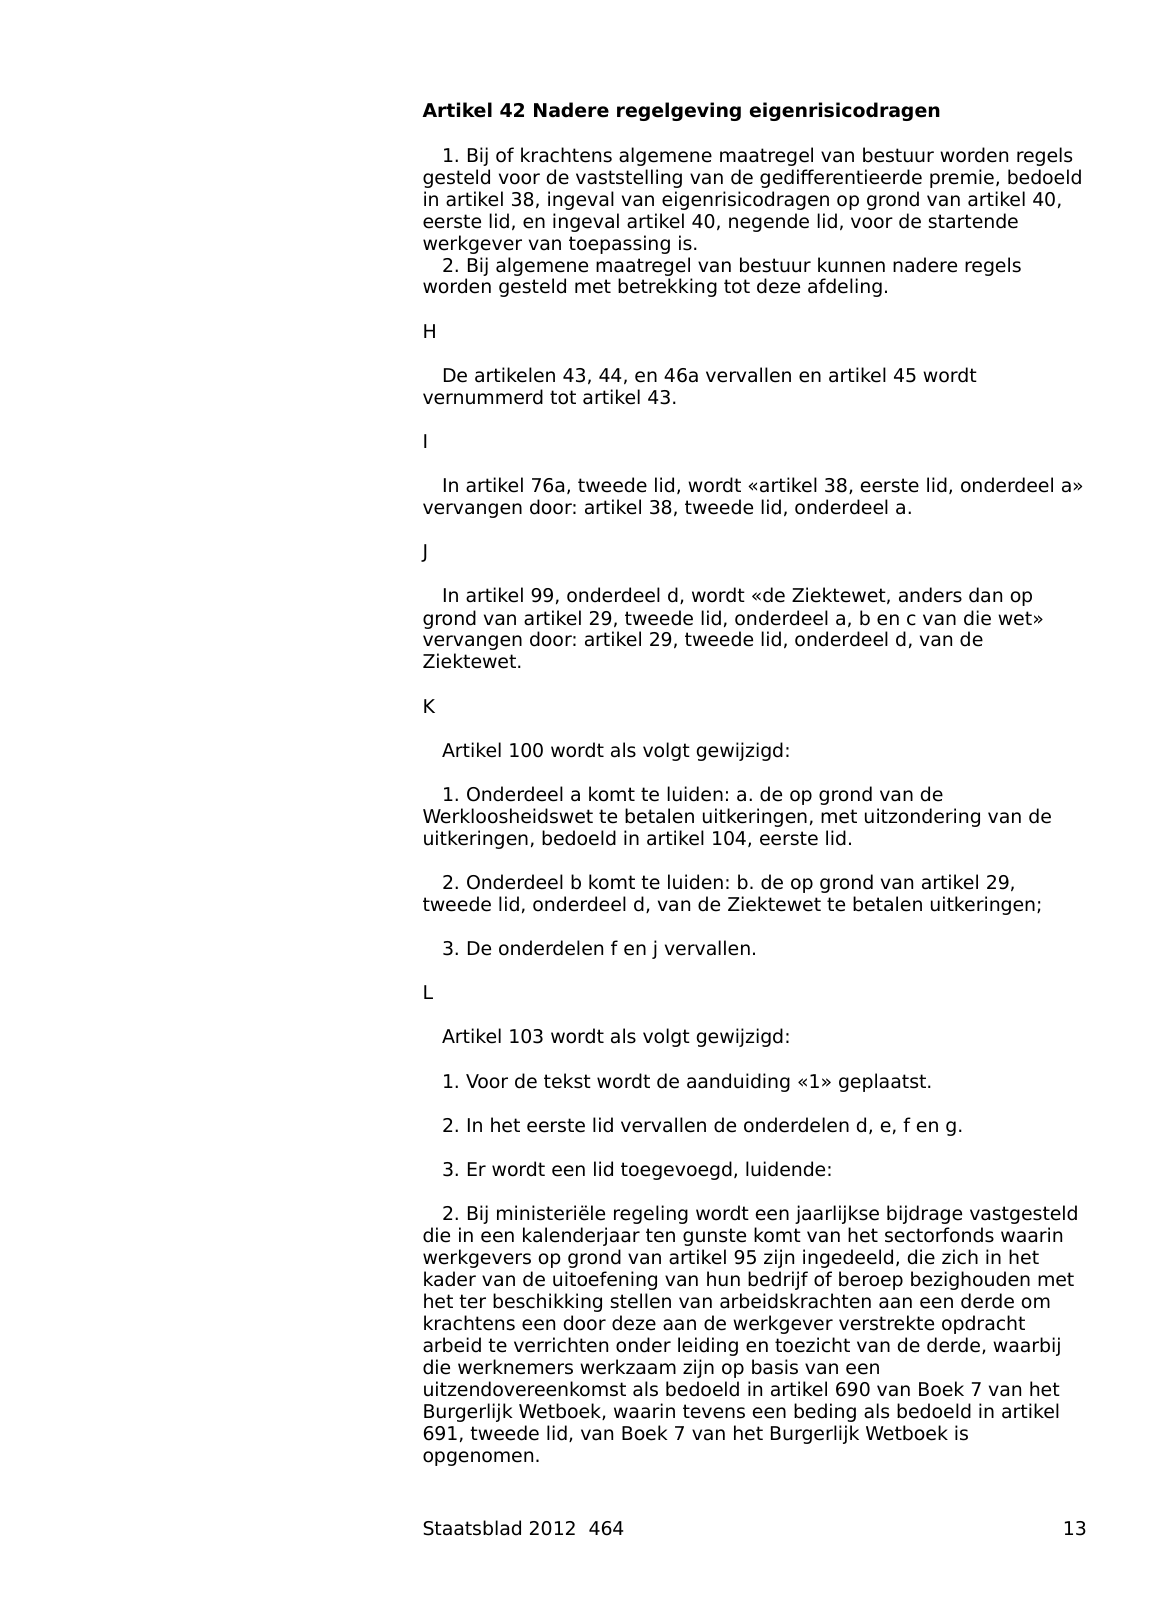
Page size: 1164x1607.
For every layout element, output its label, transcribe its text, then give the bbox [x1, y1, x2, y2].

text Artikel 103 wordt als volgt gewijzigd: [422, 1026, 1087, 1048]
text 1. Voor de tekst wordt de aanduiding «1» geplaatst. [422, 1071, 1087, 1093]
text 3. Er wordt een lid toegevoegd, luidende: [422, 1159, 1087, 1181]
text In artikel 76a, tweede lid, wordt «artikel 38, eerste lid, onderdeel a» vervangen door: artikel 38, tweede lid, onderdeel a. [422, 475, 1087, 519]
text 3. De onderdelen f en j vervallen. [422, 938, 1087, 960]
text I [422, 431, 1087, 453]
text Artikel 100 wordt als volgt gewijzigd: [422, 740, 1087, 762]
text 2. Bij algemene maatregel van bestuur kunnen nadere regels worden gesteld met betrekking tot deze afdeling. [422, 254, 1087, 298]
text 2. Onderdeel b komt te luiden: b. de op grond van artikel 29, tweede lid, onderdeel d, van de Ziektewet te betalen uitkeringen; [422, 872, 1087, 916]
text H [422, 321, 1087, 343]
text De artikelen 43, 44, en 46a vervallen en artikel 45 wordt vernummerd tot artikel 43. [422, 365, 1087, 409]
text 1. Bij of krachtens algemene maatregel van bestuur worden regels gesteld voor de vaststelling van de gedifferentieerde premie, bedoeld in artikel 38, ingeval van eigenrisicodragen op grond van artikel 40, eerste lid, en ingeval artikel 40, negende lid, voor de startende werkgever van toepassing is. [422, 144, 1087, 254]
text 1. Onderdeel a komt te luiden: a. de op grond van de Werkloosheidswet te betalen uitkeringen, met uitzondering van de uitkeringen, bedoeld in artikel 104, eerste lid. [422, 784, 1087, 850]
text L [422, 982, 1087, 1004]
text In artikel 99, onderdeel d, wordt «de Ziektewet, anders dan op grond van artikel 29, tweede lid, onderdeel a, b en c van die wet» vervangen door: artikel 29, tweede lid, onderdeel d, van de Ziektewet. [422, 585, 1087, 673]
text 2. Bij ministeriële regeling wordt een jaarlijkse bijdrage vastgesteld die in een kalenderjaar ten gunste komt van het sectorfonds waarin werkgevers op grond van artikel 95 zijn ingedeeld, die zich in het kader van de uitoefening van hun bedrijf of beroep bezighouden met het ter beschikking stellen van arbeidskrachten aan een derde om krachtens een door deze aan de werkgever verstrekte opdracht arbeid te verrichten onder leiding en toezicht van de derde, waarbij die werknemers werkzaam zijn op basis van een uitzendovereenkomst als bedoeld in artikel 690 van Boek 7 van het Burgerlijk Wetboek, waarin tevens een beding als bedoeld in artikel 691, tweede lid, van Boek 7 van het Burgerlijk Wetboek is opgenomen. [422, 1203, 1087, 1467]
text K [422, 696, 1087, 717]
subtitle Artikel 42 Nadere regelgeving eigenrisicodragen [422, 100, 1087, 122]
text 2. In het eerste lid vervallen de onderdelen d, e, f en g. [422, 1115, 1087, 1137]
text J [422, 541, 1087, 563]
